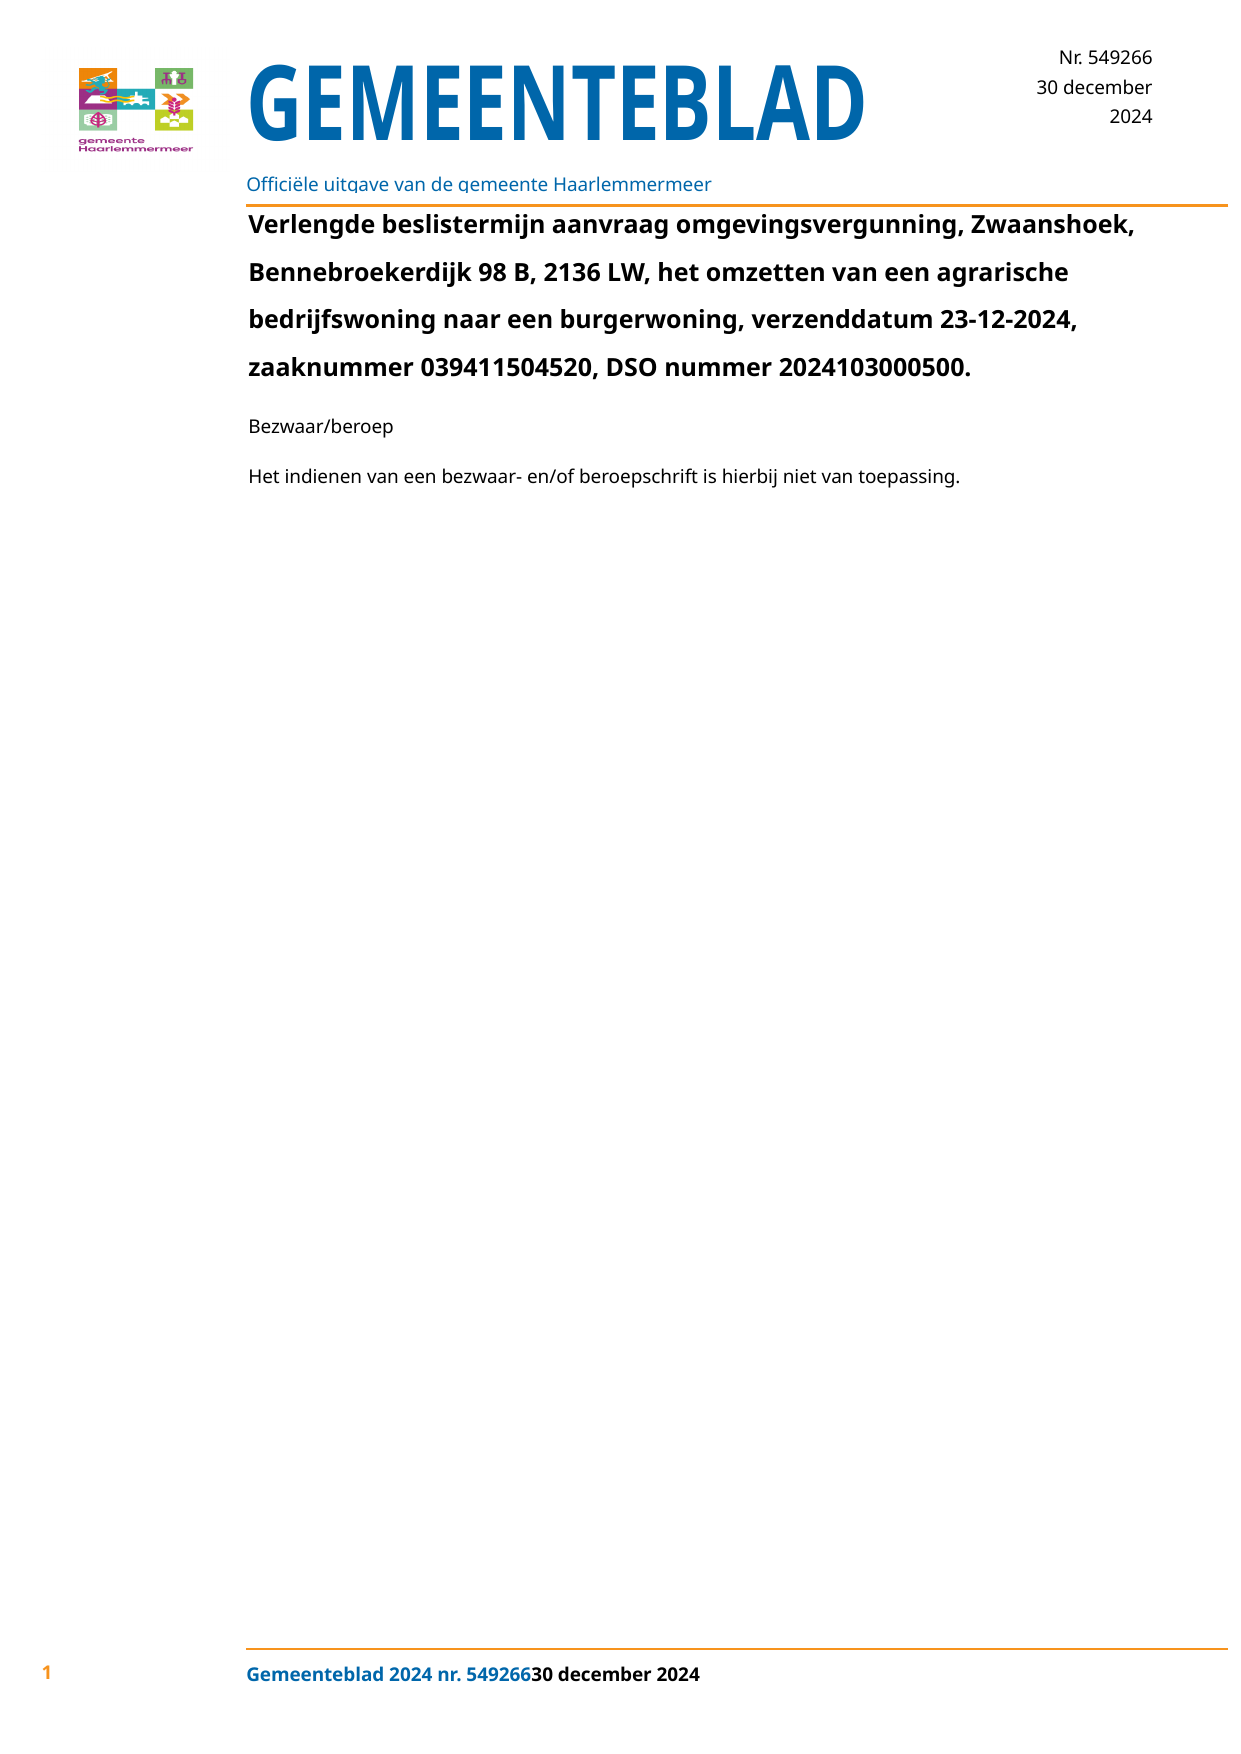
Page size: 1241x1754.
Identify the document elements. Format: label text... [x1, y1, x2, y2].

text Het indienen van een bezwaar- en/of beroepschrift is hierbij niet van toepassing. [248, 463, 1152, 489]
text Bezwaar/beroep [248, 413, 1152, 439]
text Verlengde beslistermijn aanvraag omgevingsvergunning, Zwaanshoek, Bennebroekerdijk 98 B, 2136 LW, het omzetten van een agrarische bedrijfswoning naar een burgerwoning, verzenddatum 23-12-2024, zaaknummer 039411504520, DSO nummer 2024103000500. [248, 207, 1152, 384]
picture [41, 47, 231, 172]
